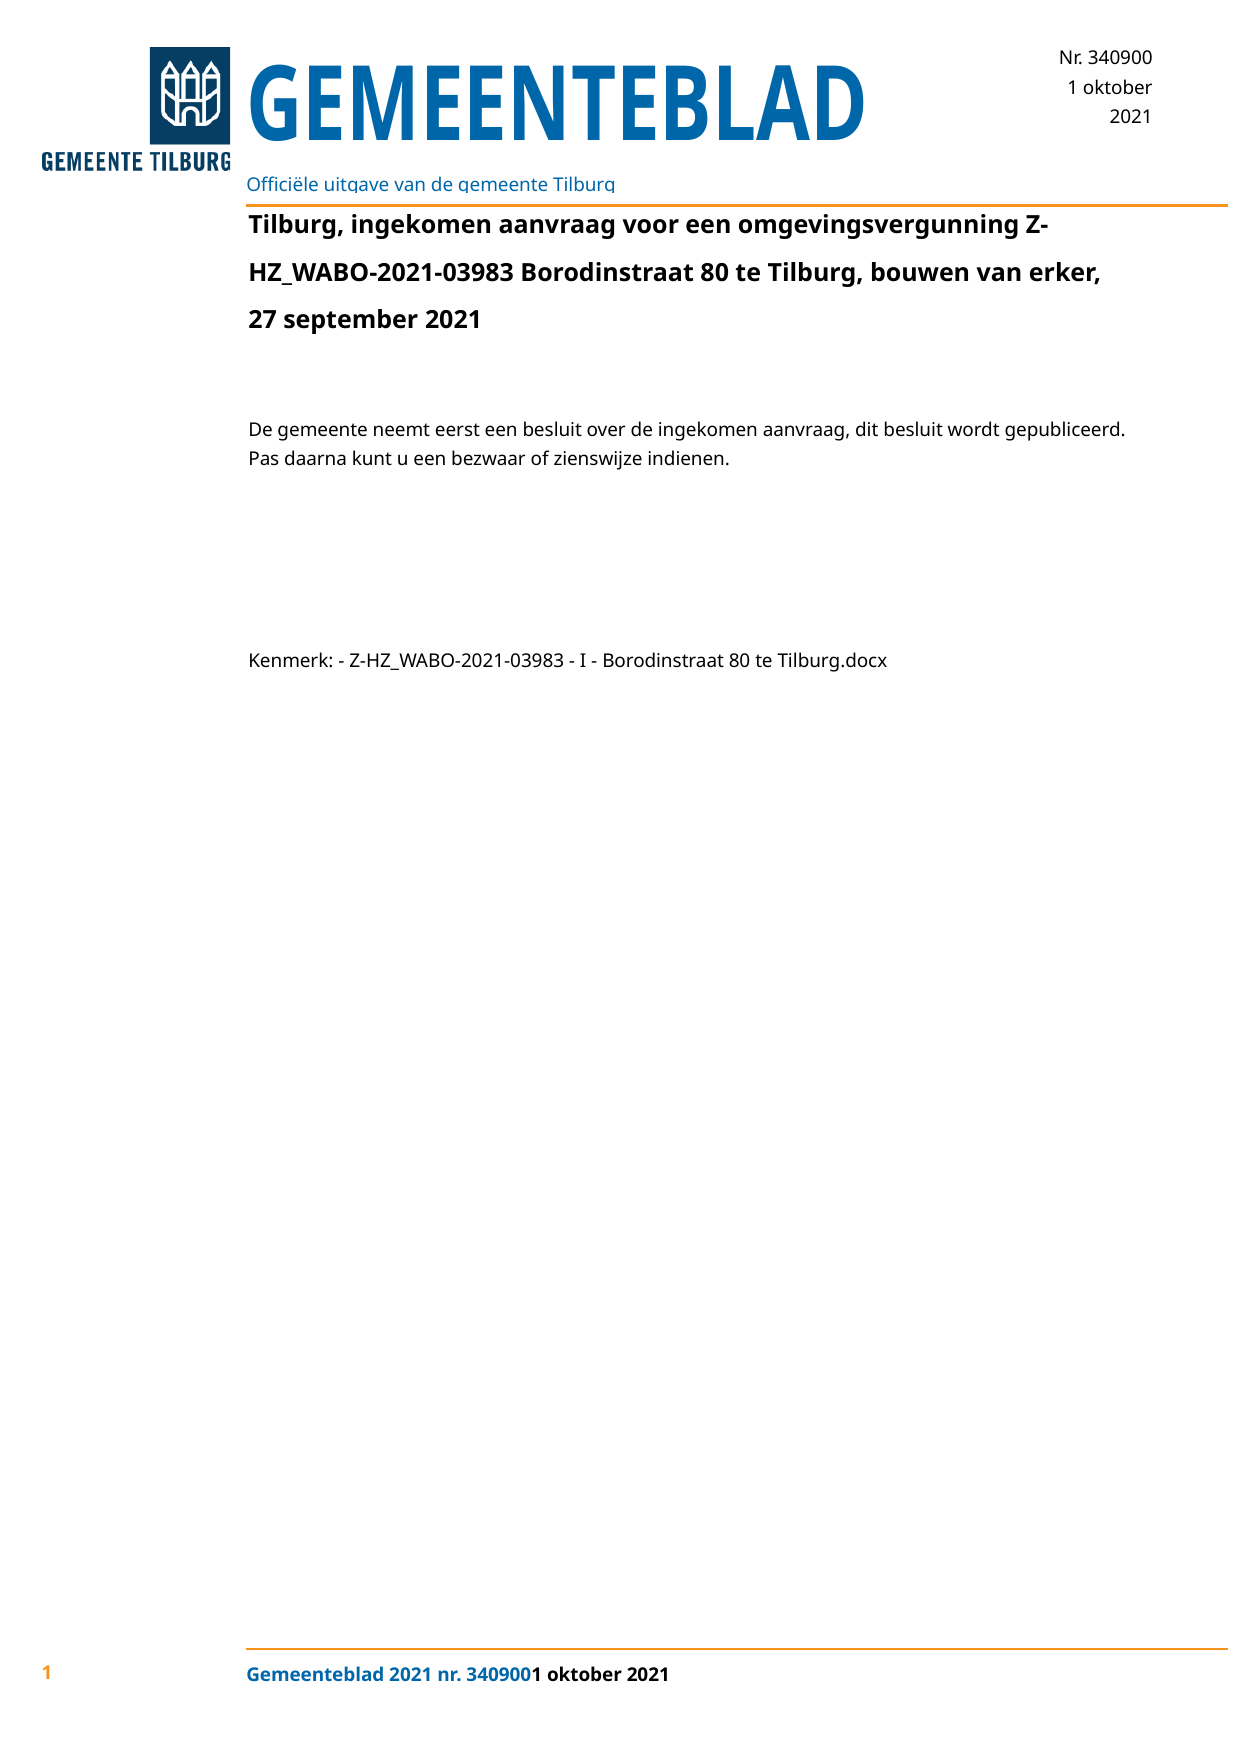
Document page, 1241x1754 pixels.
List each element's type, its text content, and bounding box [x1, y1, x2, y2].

text Tilburg, ingekomen aanvraag voor een omgevingsvergunning Z-HZ_WABO-2021-03983 Borodinstraat 80 te Tilburg, bouwen van erker, 27 september 2021 [248, 207, 1152, 336]
text Kenmerk: - Z-HZ_WABO-2021-03983 - I - Borodinstraat 80 te Tilburg.docx [248, 647, 1152, 673]
picture [41, 47, 231, 172]
text De gemeente neemt eerst een besluit over de ingekomen aanvraag, dit besluit wordt gepubliceerd. Pas daarna kunt u een bezwaar of zienswijze indienen. [248, 416, 1152, 471]
